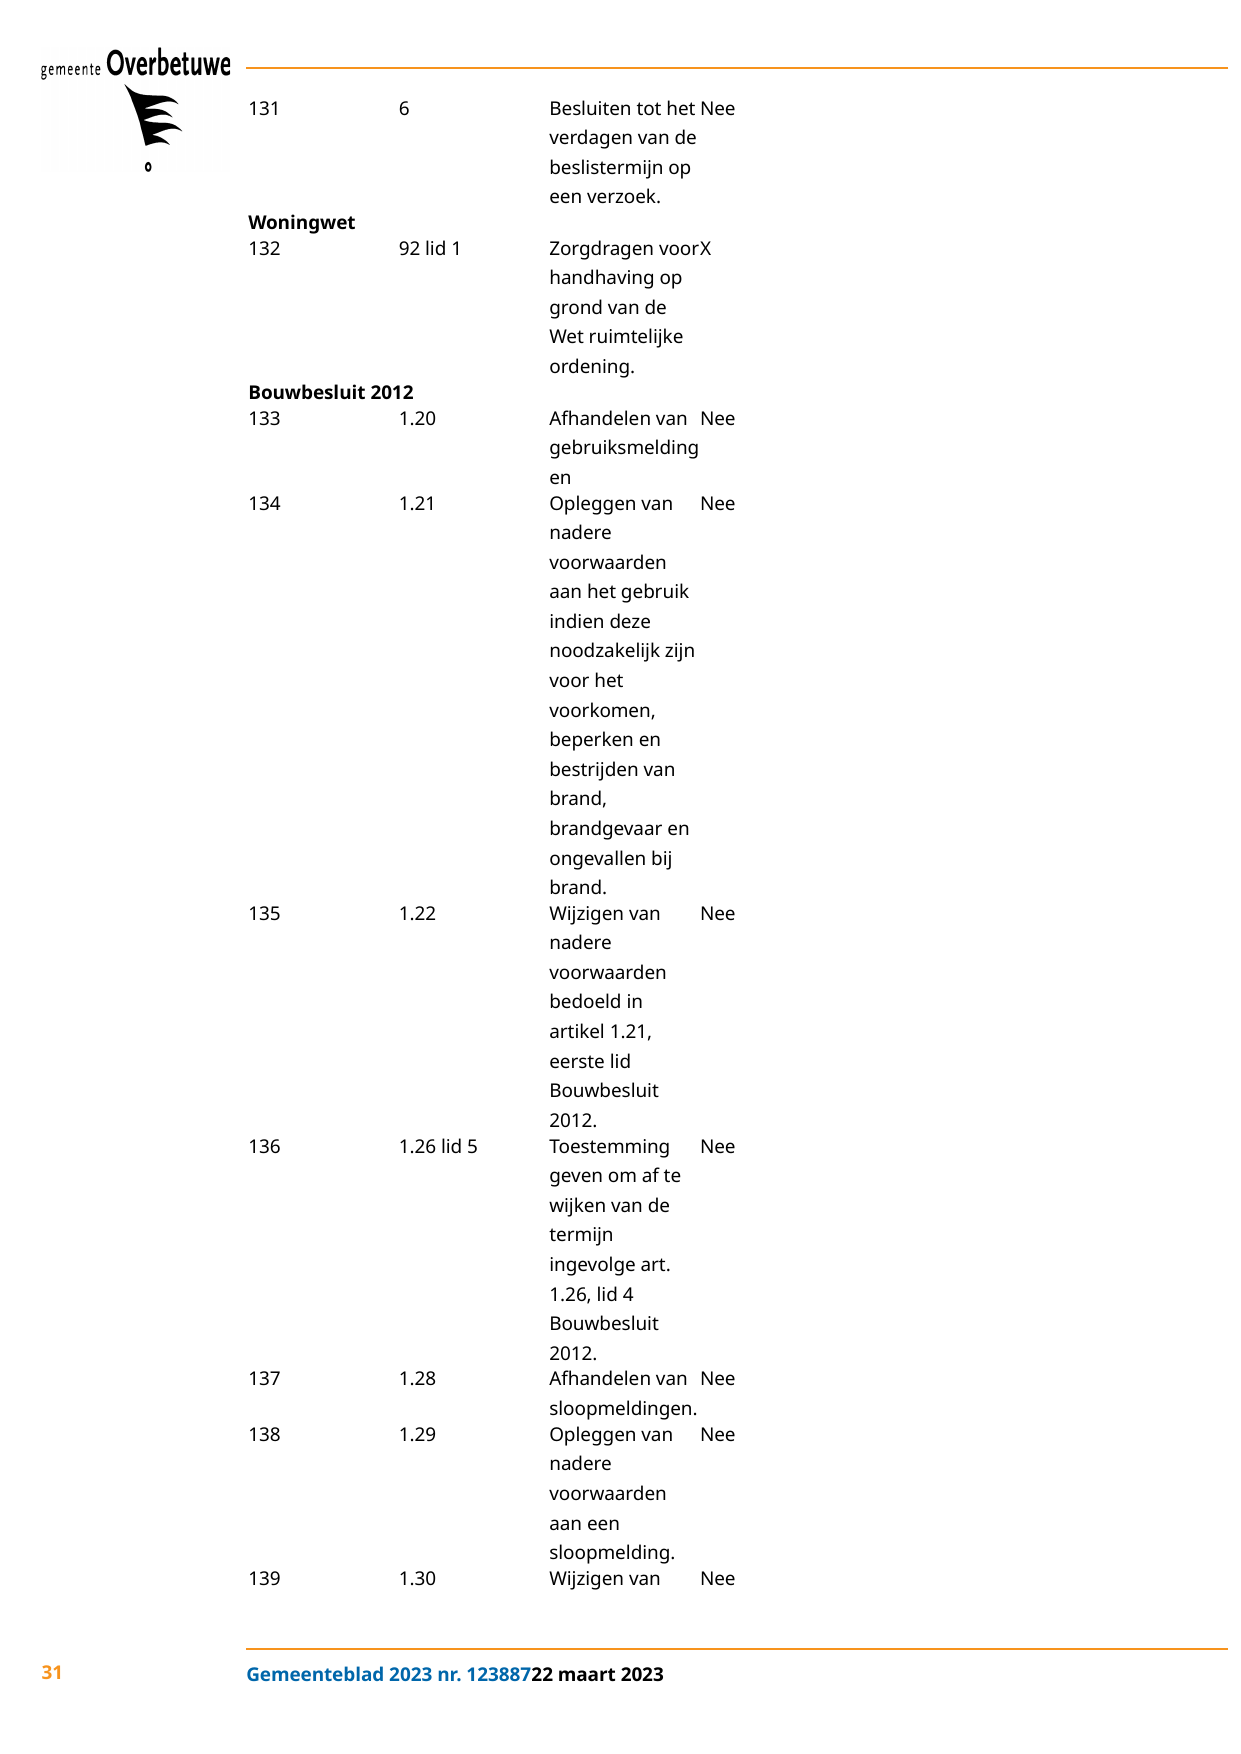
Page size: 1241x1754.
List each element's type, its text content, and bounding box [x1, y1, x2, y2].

table_cell [850, 235, 1001, 379]
table_cell 6 [399, 95, 549, 209]
table_cell 134 [248, 490, 398, 900]
table_cell Opleggen van nadere voorwaarden aan het gebruik indien deze noodzakelijk zijn voor het voorkomen, beperken en bestrijden van brand, brandgevaar en ongevallen bij brand. [549, 490, 700, 900]
table_cell [850, 1366, 1001, 1421]
table_cell [850, 405, 1001, 490]
table_cell Bouwbesluit 2012 [248, 379, 1152, 405]
table_cell [1001, 900, 1152, 1133]
picture [41, 47, 231, 172]
table_cell Nee [700, 405, 850, 490]
table_cell Afhandelen van sloopmeldingen. [549, 1366, 700, 1421]
table_cell Woningwet [248, 209, 1152, 235]
table_cell [1001, 235, 1152, 379]
table_cell Opleggen van nadere voorwaarden aan een sloopmelding. [549, 1421, 700, 1565]
table_cell Afhandelen van gebruiksmeldingen [549, 405, 700, 490]
table_cell [1001, 405, 1152, 490]
table_cell [1001, 1565, 1152, 1591]
table_cell Nee [700, 1133, 850, 1366]
table_cell Wijzigen van nadere voorwaarden bedoeld in artikel 1.21, eerste lid Bouwbesluit 2012. [549, 900, 700, 1133]
table_cell 139 [248, 1565, 398, 1591]
table_cell 132 [248, 235, 398, 379]
table_cell Nee [700, 900, 850, 1133]
table_cell Zorgdragen voor handhaving op grond van de Wet ruimtelijke ordening. [549, 235, 700, 379]
table_cell [1001, 95, 1152, 209]
table_cell Nee [700, 95, 850, 209]
table_cell 135 [248, 900, 398, 1133]
table_cell Nee [700, 1565, 850, 1591]
table_cell 131 [248, 95, 398, 209]
table_cell [850, 900, 1001, 1133]
table_cell Nee [700, 490, 850, 900]
table_cell [1001, 1133, 1152, 1366]
table_cell Wijzigen van [549, 1565, 700, 1591]
table_cell Nee [700, 1421, 850, 1565]
table_cell 1.28 [399, 1366, 549, 1421]
table_cell Nee [700, 1366, 850, 1421]
table_cell [850, 1421, 1001, 1565]
table_cell [850, 95, 1001, 209]
table_cell 138 [248, 1421, 398, 1565]
table_cell [850, 1565, 1001, 1591]
table_cell Toestemming geven om af te wijken van de termijn ingevolge art. 1.26, lid 4 Bouwbesluit 2012. [549, 1133, 700, 1366]
table_cell 1.29 [399, 1421, 549, 1565]
table_cell 133 [248, 405, 398, 490]
table_cell [1001, 490, 1152, 900]
table_cell Besluiten tot het verdagen van de beslistermijn op een verzoek. [549, 95, 700, 209]
table_cell 1.20 [399, 405, 549, 490]
table_cell 1.22 [399, 900, 549, 1133]
table_cell [1001, 1366, 1152, 1421]
table_cell 1.26 lid 5 [399, 1133, 549, 1366]
table_cell X [700, 235, 850, 379]
table_cell [850, 490, 1001, 900]
table_cell 1.21 [399, 490, 549, 900]
table_cell 92 lid 1 [399, 235, 549, 379]
table_cell [1001, 1421, 1152, 1565]
table_cell 136 [248, 1133, 398, 1366]
table_cell 1.30 [399, 1565, 549, 1591]
table_cell [850, 1133, 1001, 1366]
table_cell 137 [248, 1366, 398, 1421]
